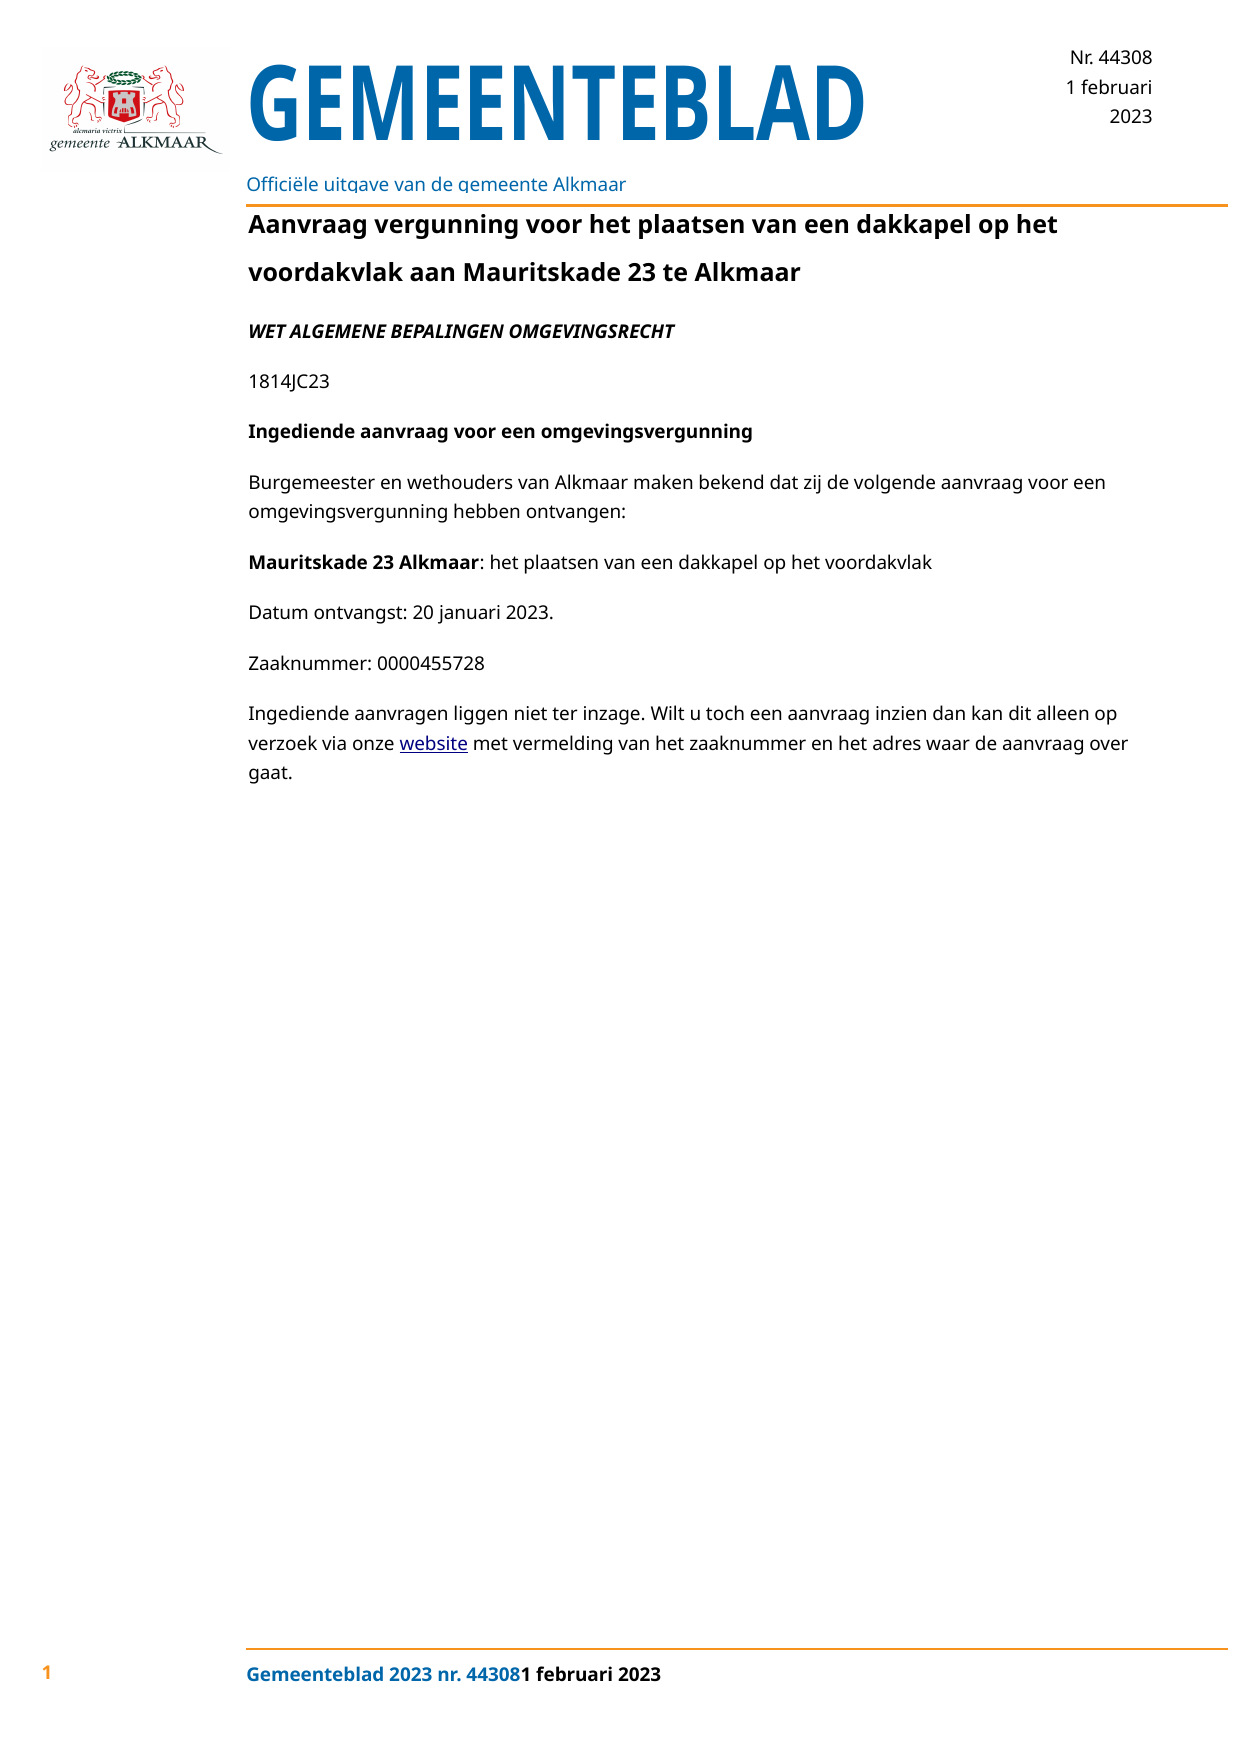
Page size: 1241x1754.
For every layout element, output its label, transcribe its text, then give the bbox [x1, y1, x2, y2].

text 1814JC23 [248, 368, 1152, 394]
text WET ALGEMENE BEPALINGEN OMGEVINGSRECHT [248, 318, 1152, 344]
text Mauritskade 23 Alkmaar: het plaatsen van een dakkapel op het voordakvlak [248, 549, 1152, 575]
text Ingediende aanvraag voor een omgevingsvergunning [248, 419, 1152, 444]
text Ingediende aanvragen liggen niet ter inzage. Wilt u toch een aanvraag inzien dan kan dit alleen op verzoek via onze website met vermelding van het zaaknummer en het adres waar de aanvraag over gaat. [248, 700, 1152, 785]
text Datum ontvangst: 20 januari 2023. [248, 599, 1152, 625]
picture [41, 47, 231, 172]
text Zaaknummer: 0000455728 [248, 650, 1152, 676]
text Burgemeester en wethouders van Alkmaar maken bekend dat zij de volgende aanvraag voor een omgevingsvergunning hebben ontvangen: [248, 469, 1152, 524]
text Aanvraag vergunning voor het plaatsen van een dakkapel op het voordakvlak aan Mauritskade 23 te Alkmaar [248, 207, 1152, 288]
